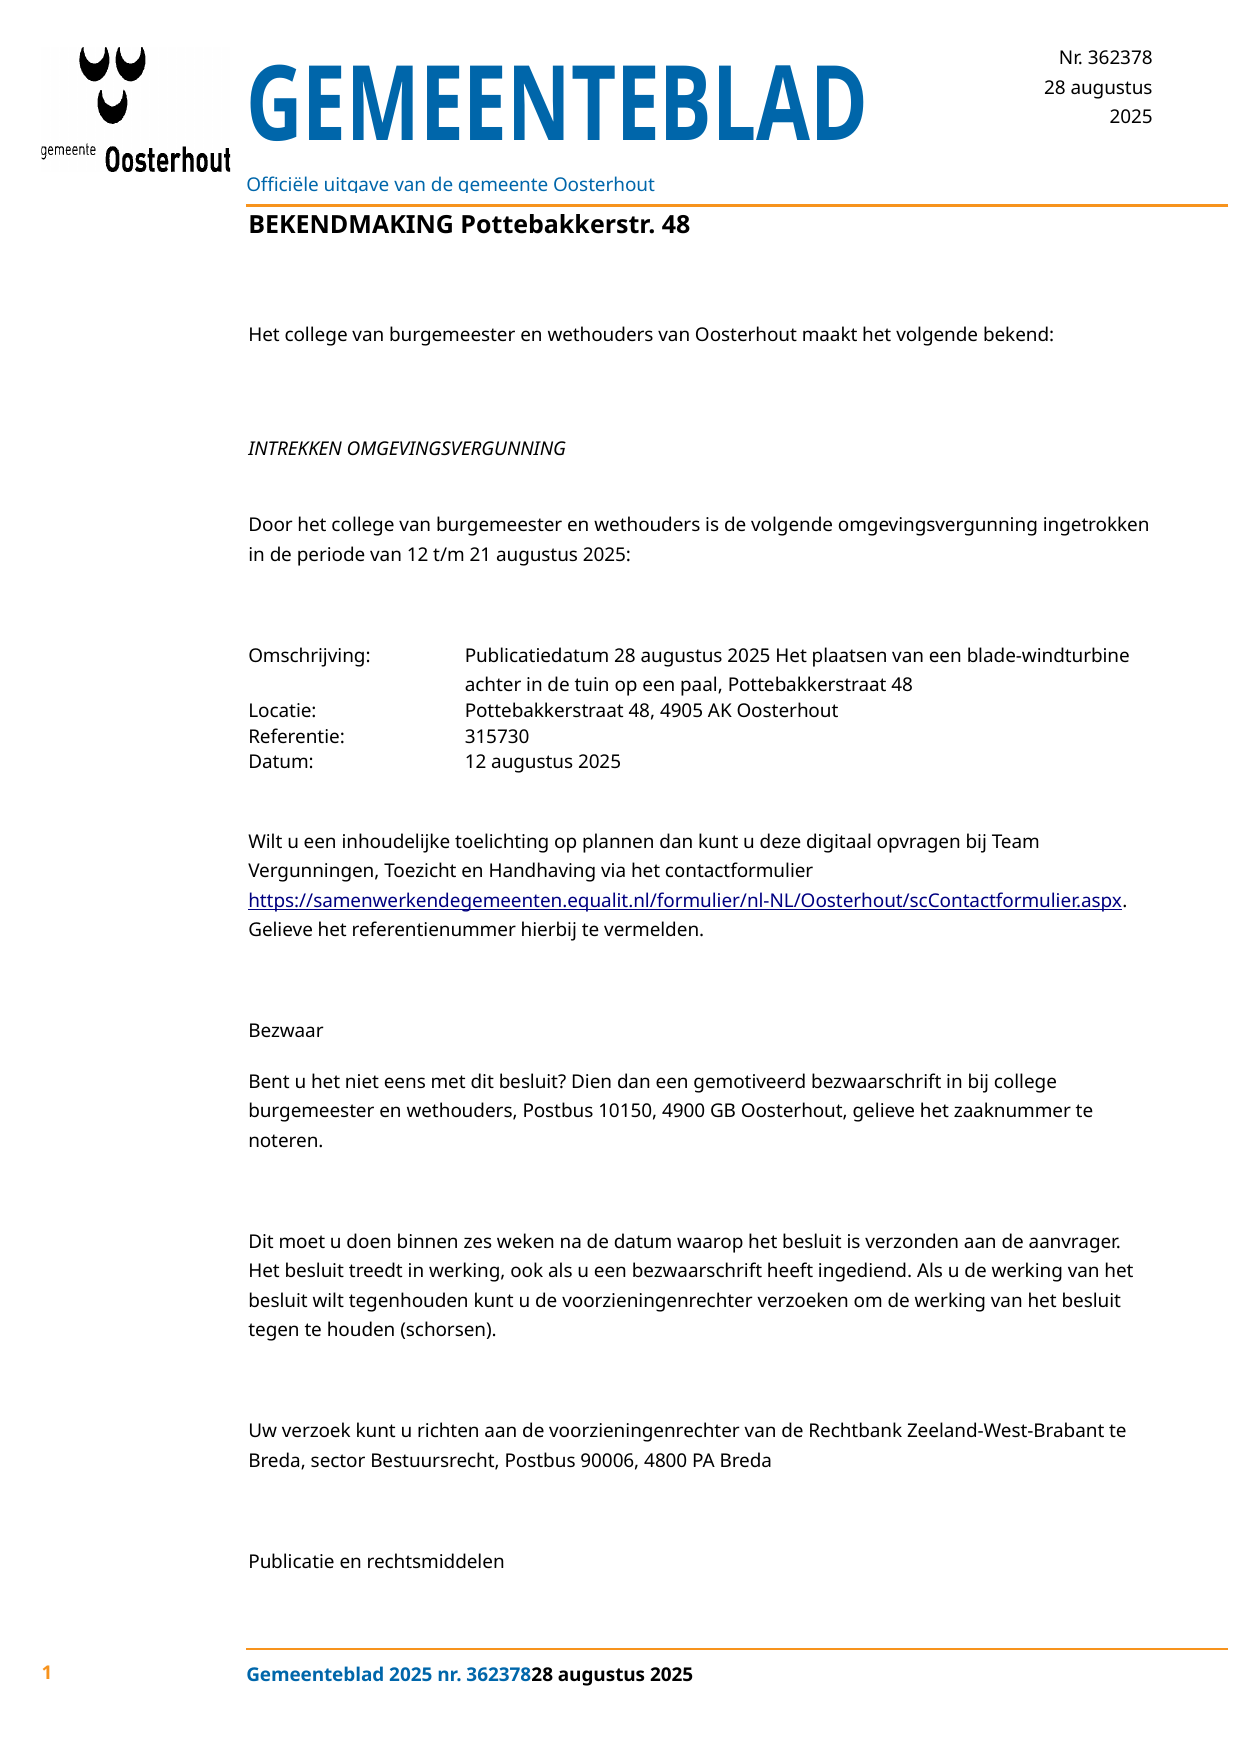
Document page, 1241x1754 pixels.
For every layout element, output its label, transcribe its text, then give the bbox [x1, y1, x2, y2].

text INTREKKEN OMGEVINGSVERGUNNING [248, 435, 1152, 461]
table_cell Referentie: [248, 723, 464, 748]
table_cell 315730 [465, 723, 1152, 748]
table_cell Pottebakkerstraat 48, 4905 AK Oosterhout [465, 697, 1152, 723]
text Het college van burgemeester en wethouders van Oosterhout maakt het volgende bekend: [248, 321, 1152, 346]
table_cell Datum: [248, 749, 464, 774]
text BEKENDMAKING Pottebakkerstr. 48 [248, 207, 1152, 241]
text Bent u het niet eens met dit besluit? Dien dan een gemotiveerd bezwaarschrift in bij college burgemeester en wethouders, Postbus 10150, 4900 GB Oosterhout, gelieve het zaaknummer te noteren. [248, 1068, 1152, 1153]
text Uw verzoek kunt u richten aan de voorzieningenrechter van de Rechtbank Zeeland-West-Brabant te Breda, sector Bestuursrecht, Postbus 90006, 4800 PA Breda [248, 1417, 1152, 1473]
text Door het college van burgemeester en wethouders is de volgende omgevingsvergunning ingetrokken in de periode van 12 t/m 21 augustus 2025: [248, 511, 1152, 567]
text Bezwaar [248, 1017, 1152, 1043]
text Publicatie en rechtsmiddelen [248, 1548, 1152, 1574]
table_header Publicatiedatum 28 augustus 2025 Het plaatsen van een blade-windturbine achter in de tuin op een paal, Pottebakkerstraat 48 [465, 642, 1152, 697]
table_cell Locatie: [248, 697, 464, 723]
text Dit moet u doen binnen zes weken na de datum waarop het besluit is verzonden aan de aanvrager. Het besluit treedt in werking, ook als u een bezwaarschrift heeft ingediend. Als u de werking van het besluit wilt tegenhouden kunt u de voorzieningenrechter verzoeken om de werking van het besluit tegen te houden (schorsen). [248, 1228, 1152, 1342]
text Wilt u een inhoudelijke toelichting op plannen dan kunt u deze digitaal opvragen bij Team Vergunningen, Toezicht en Handhaving via het contactformulier https://samenwerkendegemeenten.equalit.nl/formulier/nl-NL/Oosterhout/scContactformulier.aspx. Gelieve het referentienummer hierbij te vermelden. [248, 828, 1152, 942]
picture [41, 47, 231, 172]
table_cell 12 augustus 2025 [465, 749, 1152, 774]
table_header Omschrijving: [248, 642, 464, 697]
